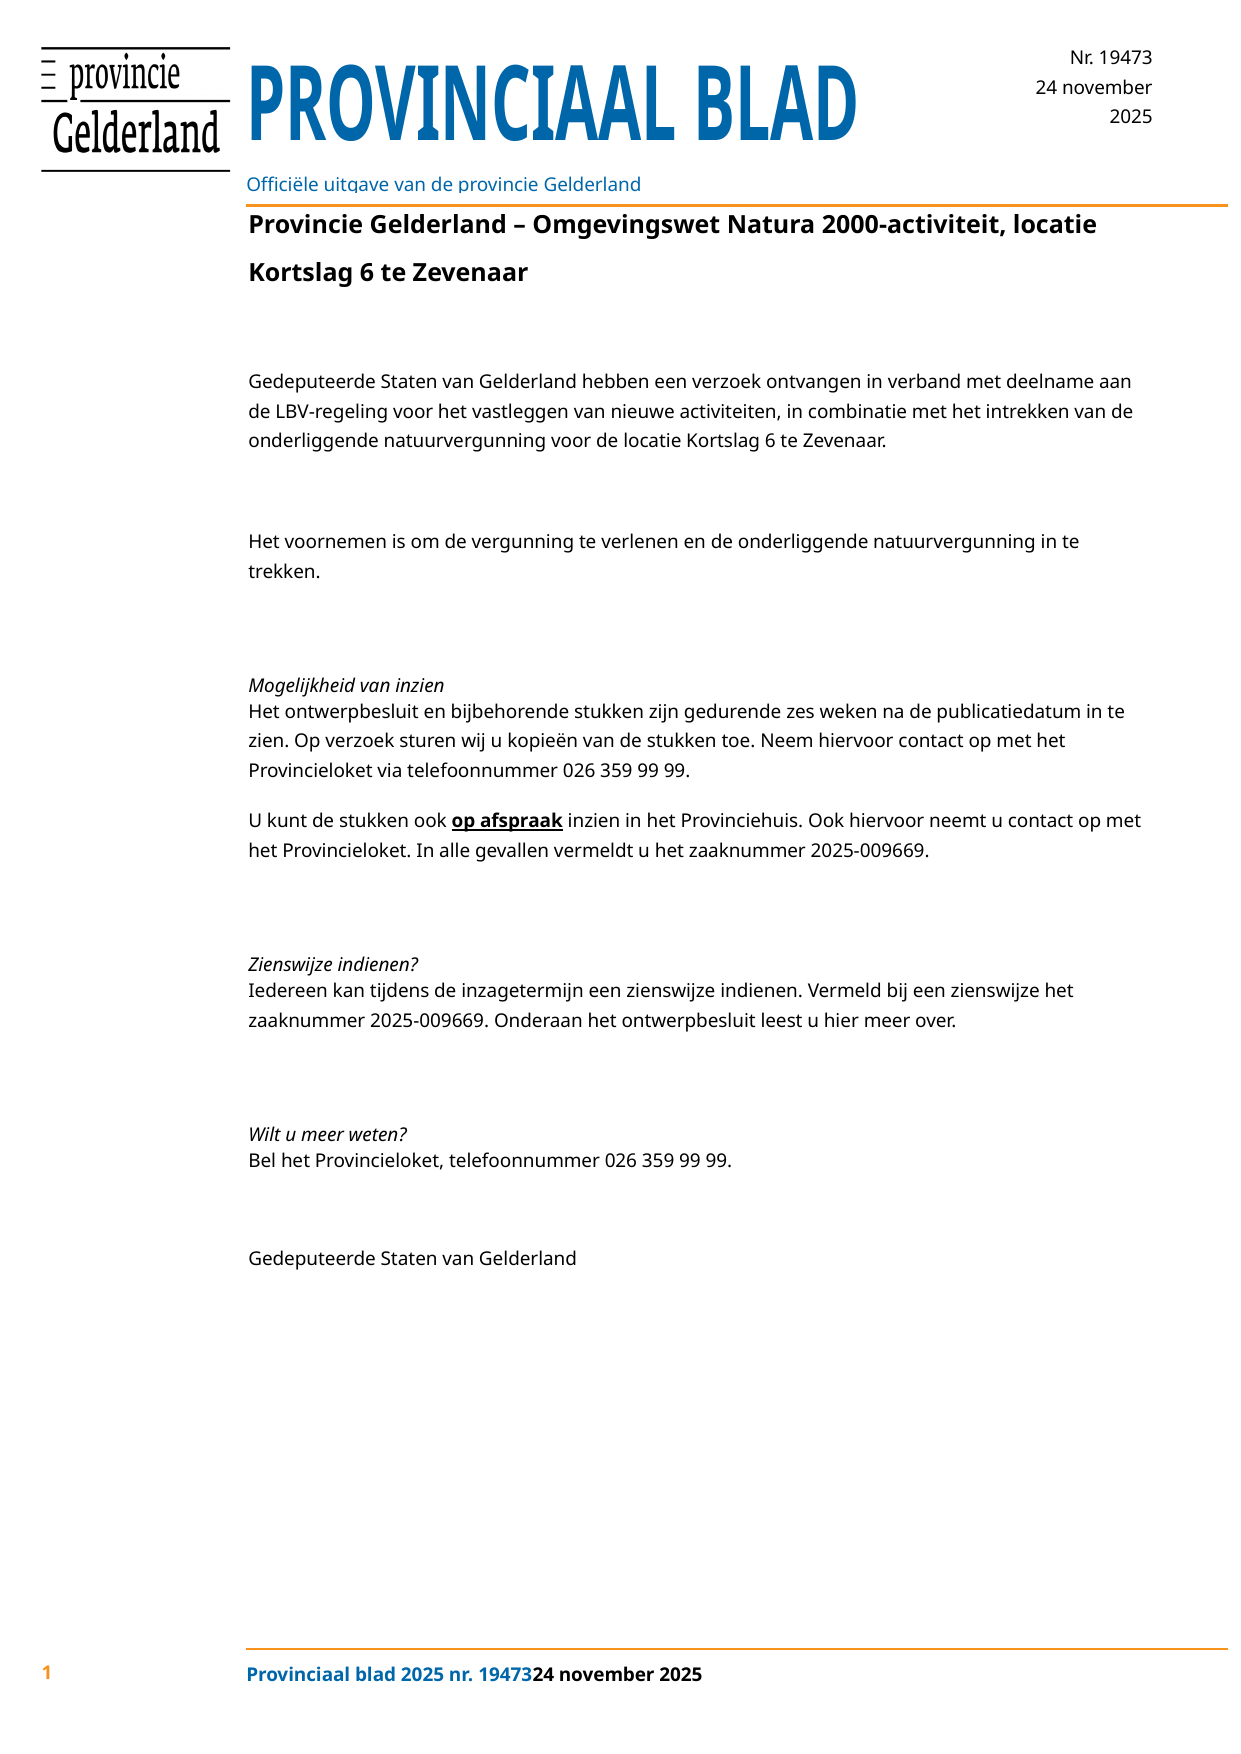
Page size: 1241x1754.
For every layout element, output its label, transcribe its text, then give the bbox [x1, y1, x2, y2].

text Gedeputeerde Staten van Gelderland hebben een verzoek ontvangen in verband met deelname aan de LBV-regeling voor het vastleggen van nieuwe activiteiten, in combinatie met het intrekken van de onderliggende natuurvergunning voor de locatie Kortslag 6 te Zevenaar. [248, 368, 1152, 453]
text Zienswijze indienen? [248, 952, 1152, 977]
text Het ontwerpbesluit en bijbehorende stukken zijn gedurende zes weken na de publicatiedatum in te zien. Op verzoek sturen wij u kopieën van de stukken toe. Neem hiervoor contact op met het Provincieloket via telefoonnummer 026 359 99 99. [248, 698, 1152, 783]
text Het voornemen is om de vergunning te verlenen en de onderliggende natuurvergunning in te trekken. [248, 528, 1152, 584]
picture [41, 47, 231, 172]
text Provincie Gelderland – Omgevingswet Natura 2000-activiteit, locatie Kortslag 6 te Zevenaar [248, 207, 1152, 288]
text Bel het Provincieloket, telefoonnummer 026 359 99 99. [248, 1147, 1152, 1173]
text Wilt u meer weten? [248, 1121, 1152, 1147]
text Mogelijkheid van inzien [248, 672, 1152, 698]
text Iedereen kan tijdens de inzagetermijn een zienswijze indienen. Vermeld bij een zienswijze het zaaknummer 2025-009669. Onderaan het ontwerpbesluit leest u hier meer over. [248, 977, 1152, 1033]
text Gedeputeerde Staten van Gelderland [248, 1245, 1152, 1271]
text U kunt de stukken ook op afspraak inzien in het Provinciehuis. Ook hiervoor neemt u contact op met het Provincieloket. In alle gevallen vermeldt u het zaaknummer 2025-009669. [248, 808, 1152, 863]
